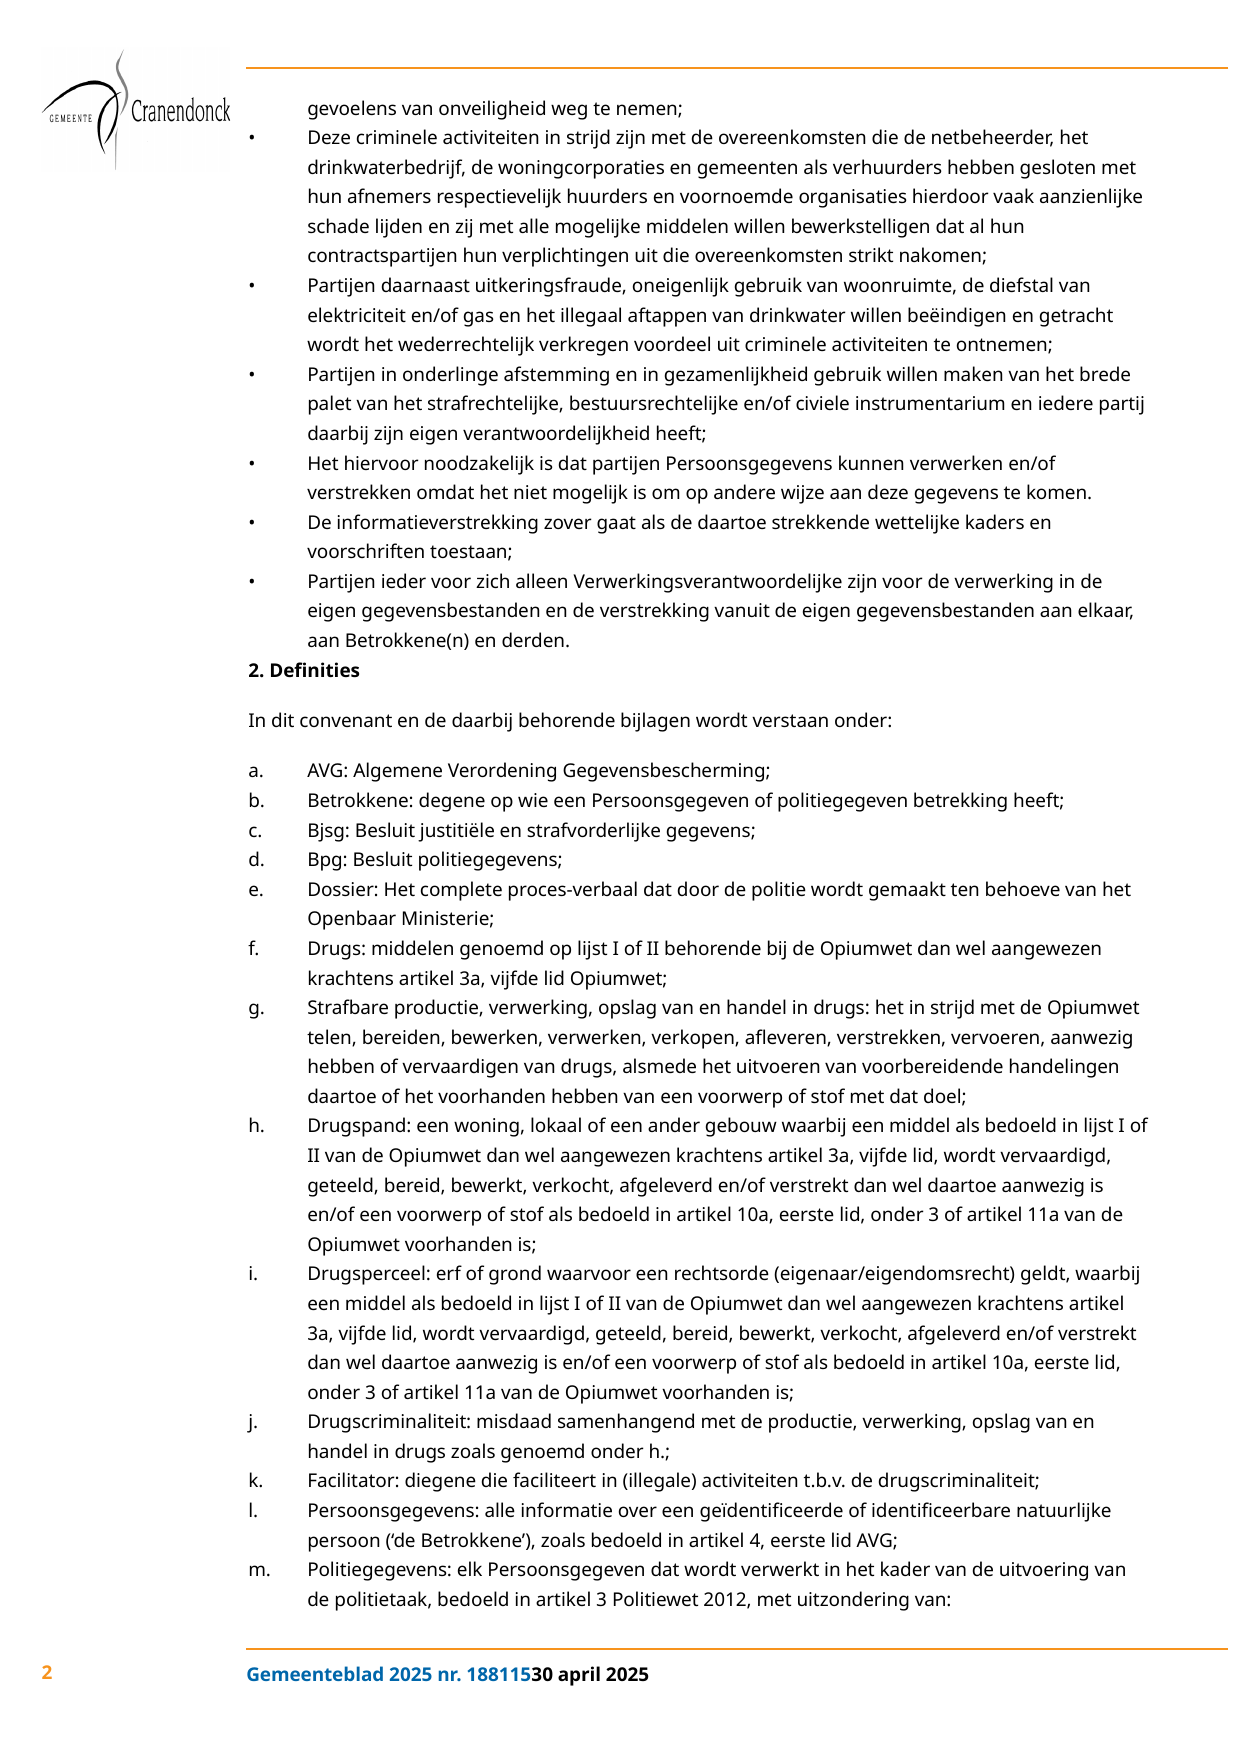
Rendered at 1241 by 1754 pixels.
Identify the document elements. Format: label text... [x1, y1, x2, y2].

list Het hiervoor noodzakelijk is dat partijen Persoonsgegevens kunnen verwerken en/of verstrekken omdat het niet mogelijk is om op andere wijze aan deze gegevens te komen. [248, 450, 1152, 505]
text 2. Definities [248, 657, 1152, 683]
list Bjsg: Besluit justitiële en strafvorderlijke gegevens; [248, 817, 1152, 843]
text In dit convenant en de daarbij behorende bijlagen wordt verstaan onder: [248, 707, 1152, 733]
list Persoonsgegevens: alle informatie over een geïdentificeerde of identificeerbare natuurlijke persoon (‘de Betrokkene’), zoals bedoeld in artikel 4, eerste lid AVG; [248, 1497, 1152, 1553]
list Betrokkene: degene op wie een Persoonsgegeven of politiegegeven betrekking heeft; [248, 787, 1152, 813]
list Deze criminele activiteiten in strijd zijn met de overeenkomsten die de netbeheerder, het drinkwaterbedrijf, de woningcorporaties en gemeenten als verhuurders hebben gesloten met hun afnemers respectievelijk huurders en voornoemde organisaties hierdoor vaak aanzienlijke schade lijden en zij met alle mogelijke middelen willen bewerkstelligen dat al hun contractspartijen hun verplichtingen uit die overeenkomsten strikt nakomen; [248, 124, 1152, 268]
list Strafbare productie, verwerking, opslag van en handel in drugs: het in strijd met de Opiumwet telen, bereiden, bewerken, verwerken, verkopen, afleveren, verstrekken, vervoeren, aanwezig hebben of vervaardigen van drugs, alsmede het uitvoeren van voorbereidende handelingen daartoe of het voorhanden hebben van een voorwerp of stof met dat doel; [248, 994, 1152, 1109]
list Politiegegevens: elk Persoonsgegeven dat wordt verwerkt in het kader van de uitvoering van de politietaak, bedoeld in artikel 3 Politiewet 2012, met uitzondering van: [248, 1556, 1152, 1612]
list Drugs: middelen genoemd op lijst I of II behorende bij de Opiumwet dan wel aangewezen krachtens artikel 3a, vijfde lid Opiumwet; [248, 935, 1152, 991]
list Drugspand: een woning, lokaal of een ander gebouw waarbij een middel als bedoeld in lijst I of II van de Opiumwet dan wel aangewezen krachtens artikel 3a, vijfde lid, wordt vervaardigd, geteeld, bereid, bewerkt, verkocht, afgeleverd en/of verstrekt dan wel daartoe aanwezig is en/of een voorwerp of stof als bedoeld in artikel 10a, eerste lid, onder 3 of artikel 11a van de Opiumwet voorhanden is; [248, 1113, 1152, 1257]
list Drugsperceel: erf of grond waarvoor een rechtsorde (eigenaar/eigendomsrecht) geldt, waarbij een middel als bedoeld in lijst I of II van de Opiumwet dan wel aangewezen krachtens artikel 3a, vijfde lid, wordt vervaardigd, geteeld, bereid, bewerkt, verkocht, afgeleverd en/of verstrekt dan wel daartoe aanwezig is en/of een voorwerp of stof als bedoeld in artikel 10a, eerste lid, onder 3 of artikel 11a van de Opiumwet voorhanden is; [248, 1261, 1152, 1405]
list Bpg: Besluit politiegegevens; [248, 846, 1152, 872]
list Drugscriminaliteit: misdaad samenhangend met de productie, verwerking, opslag van en handel in drugs zoals genoemd onder h.; [248, 1408, 1152, 1464]
list De informatieverstrekking zover gaat als de daartoe strekkende wettelijke kaders en voorschriften toestaan; [248, 509, 1152, 564]
list Partijen daarnaast uitkeringsfraude, oneigenlijk gebruik van woonruimte, de diefstal van elektriciteit en/of gas en het illegaal aftappen van drinkwater willen beëindigen en getracht wordt het wederrechtelijk verkregen voordeel uit criminele activiteiten te ontnemen; [248, 272, 1152, 357]
list Dossier: Het complete proces-verbaal dat door de politie wordt gemaakt ten behoeve van het Openbaar Ministerie; [248, 876, 1152, 931]
list gevoelens van onveiligheid weg te nemen; [248, 95, 1152, 121]
picture [41, 47, 231, 172]
list AVG: Algemene Verordening Gegevensbescherming; [248, 758, 1152, 783]
list Facilitator: diegene die faciliteert in (illegale) activiteiten t.b.v. de drugscriminaliteit; [248, 1468, 1152, 1493]
list Partijen ieder voor zich alleen Verwerkingsverantwoordelijke zijn voor de verwerking in de eigen gegevensbestanden en de verstrekking vanuit de eigen gegevensbestanden aan elkaar, aan Betrokkene(n) en derden. [248, 568, 1152, 653]
list Partijen in onderlinge afstemming en in gezamenlijkheid gebruik willen maken van het brede palet van het strafrechtelijke, bestuursrechtelijke en/of civiele instrumentarium en iedere partij daarbij zijn eigen verantwoordelijkheid heeft; [248, 361, 1152, 446]
